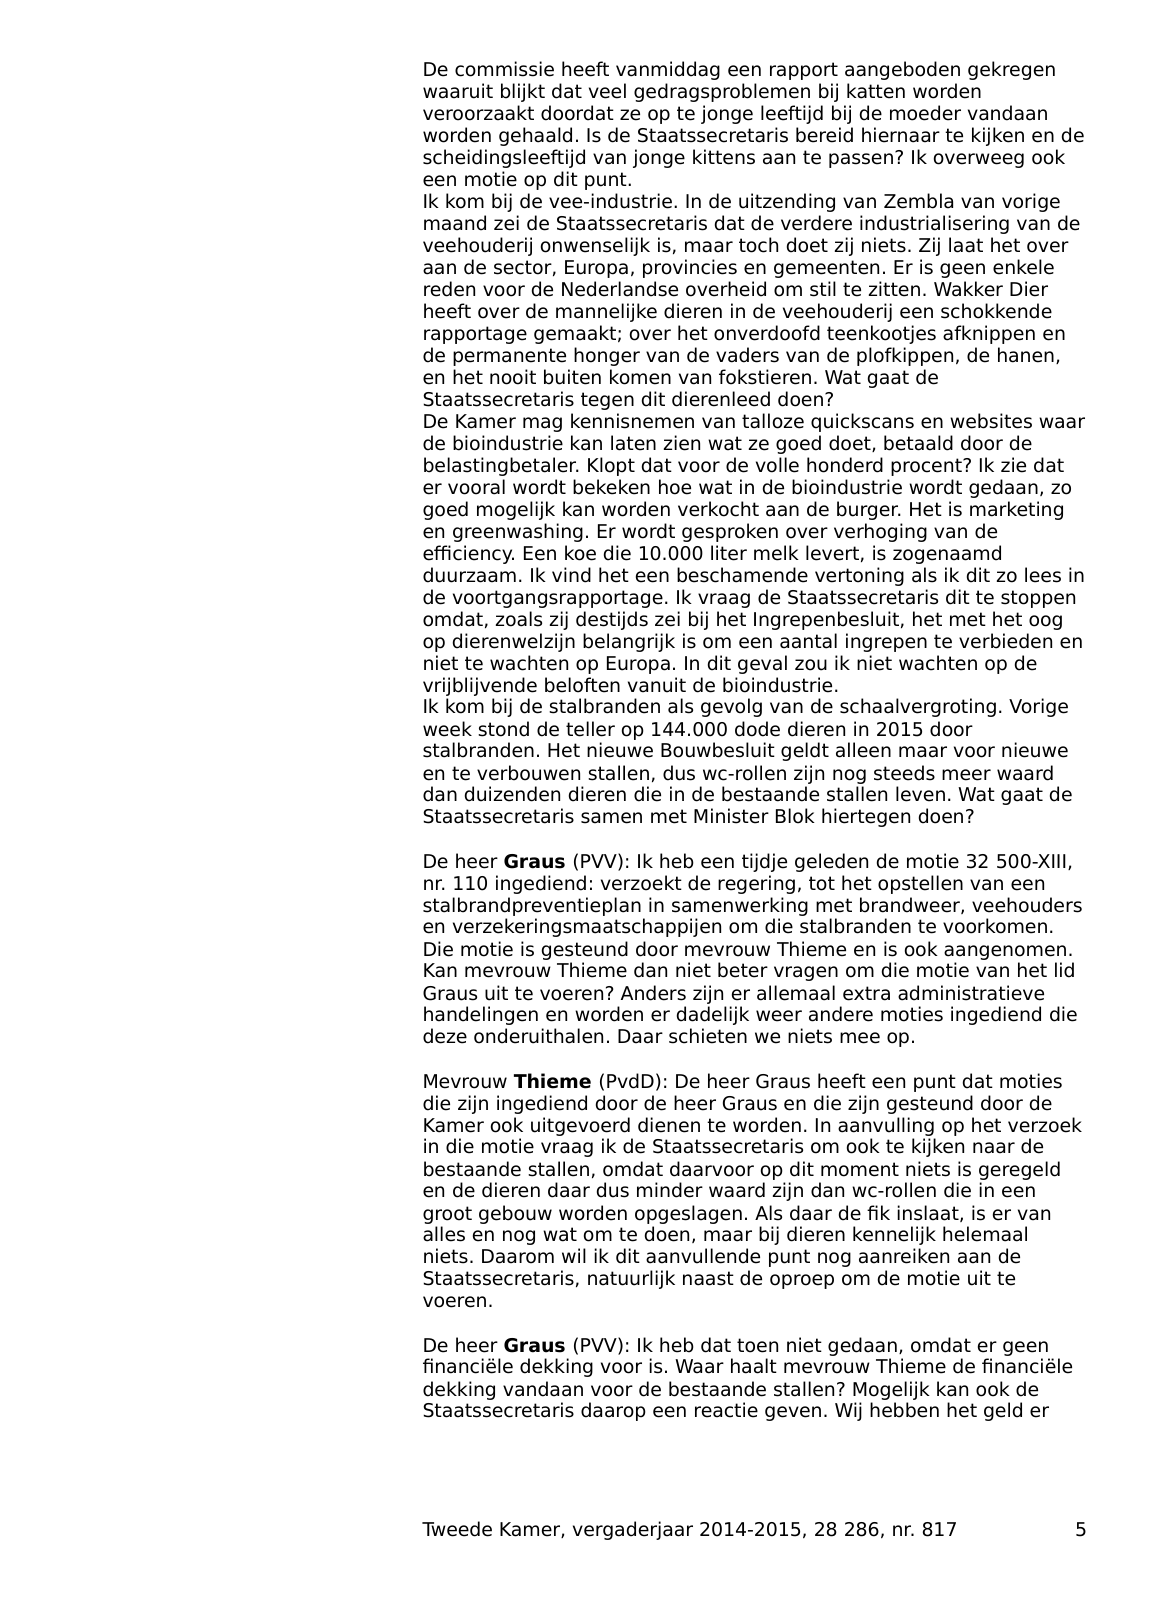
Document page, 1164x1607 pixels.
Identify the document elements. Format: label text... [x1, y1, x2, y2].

text Ik kom bij de vee-industrie. In de uitzending van Zembla van vorige maand zei de Staatssecretaris dat de verdere industrialisering van de veehouderij onwenselijk is, maar toch doet zij niets. Zij laat het over aan de sector, Europa, provincies en gemeenten. Er is geen enkele reden voor de Nederlandse overheid om stil te zitten. Wakker Dier heeft over de mannelijke dieren in de veehouderij een schokkende rapportage gemaakt; over het onverdoofd teenkootjes afknippen en de permanente honger van de vaders van de plofkippen, de hanen, en het nooit buiten komen van fokstieren. Wat gaat de Staatssecretaris tegen dit dierenleed doen? [422, 191, 1087, 411]
text De Kamer mag kennisnemen van talloze quickscans en websites waar de bioindustrie kan laten zien wat ze goed doet, betaald door de belastingbetaler. Klopt dat voor de volle honderd procent? Ik zie dat er vooral wordt bekeken hoe wat in de bioindustrie wordt gedaan, zo goed mogelijk kan worden verkocht aan de burger. Het is marketing en greenwashing. Er wordt gesproken over verhoging van de efficiency. Een koe die 10.000 liter melk levert, is zogenaamd duurzaam. Ik vind het een beschamende vertoning als ik dit zo lees in de voortgangsrapportage. Ik vraag de Staatssecretaris dit te stoppen omdat, zoals zij destijds zei bij het Ingrepenbesluit, het met het oog op dierenwelzijn belangrijk is om een aantal ingrepen te verbieden en niet te wachten op Europa. In dit geval zou ik niet wachten op de vrijblijvende beloften vanuit de bioindustrie. [422, 411, 1087, 696]
text Ik kom bij de stalbranden als gevolg van de schaalvergroting. Vorige week stond de teller op 144.000 dode dieren in 2015 door stalbranden. Het nieuwe Bouwbesluit geldt alleen maar voor nieuwe en te verbouwen stallen, dus wc-rollen zijn nog steeds meer waard dan duizenden dieren die in de bestaande stallen leven. Wat gaat de Staatssecretaris samen met Minister Blok hiertegen doen? [422, 696, 1087, 828]
text De heer Graus (PVV): Ik heb dat toen niet gedaan, omdat er geen financiële dekking voor is. Waar haalt mevrouw Thieme de financiële dekking vandaan voor de bestaande stallen? Mogelijk kan ook de Staatssecretaris daarop een reactie geven. Wij hebben het geld er [422, 1334, 1087, 1422]
text De heer Graus (PVV): Ik heb een tijdje geleden de motie 32 500-XIII, nr. 110 ingediend: verzoekt de regering, tot het opstellen van een stalbrandpreventieplan in samenwerking met brandweer, veehouders en verzekeringsmaatschappijen om die stalbranden te voorkomen. Die motie is gesteund door mevrouw Thieme en is ook aangenomen. Kan mevrouw Thieme dan niet beter vragen om die motie van het lid Graus uit te voeren? Anders zijn er allemaal extra administratieve handelingen en worden er dadelijk weer andere moties ingediend die deze onderuithalen. Daar schieten we niets mee op. [422, 851, 1087, 1048]
text De commissie heeft vanmiddag een rapport aangeboden gekregen waaruit blijkt dat veel gedragsproblemen bij katten worden veroorzaakt doordat ze op te jonge leeftijd bij de moeder vandaan worden gehaald. Is de Staatssecretaris bereid hiernaar te kijken en de scheidingsleeftijd van jonge kittens aan te passen? Ik overweeg ook een motie op dit punt. [422, 59, 1087, 191]
text Mevrouw Thieme (PvdD): De heer Graus heeft een punt dat moties die zijn ingediend door de heer Graus en die zijn gesteund door de Kamer ook uitgevoerd dienen te worden. In aanvulling op het verzoek in die motie vraag ik de Staatssecretaris om ook te kijken naar de bestaande stallen, omdat daarvoor op dit moment niets is geregeld en de dieren daar dus minder waard zijn dan wc-rollen die in een groot gebouw worden opgeslagen. Als daar de fik inslaat, is er van alles en nog wat om te doen, maar bij dieren kennelijk helemaal niets. Daarom wil ik dit aanvullende punt nog aanreiken aan de Staatssecretaris, natuurlijk naast de oproep om de motie uit te voeren. [422, 1071, 1087, 1312]
